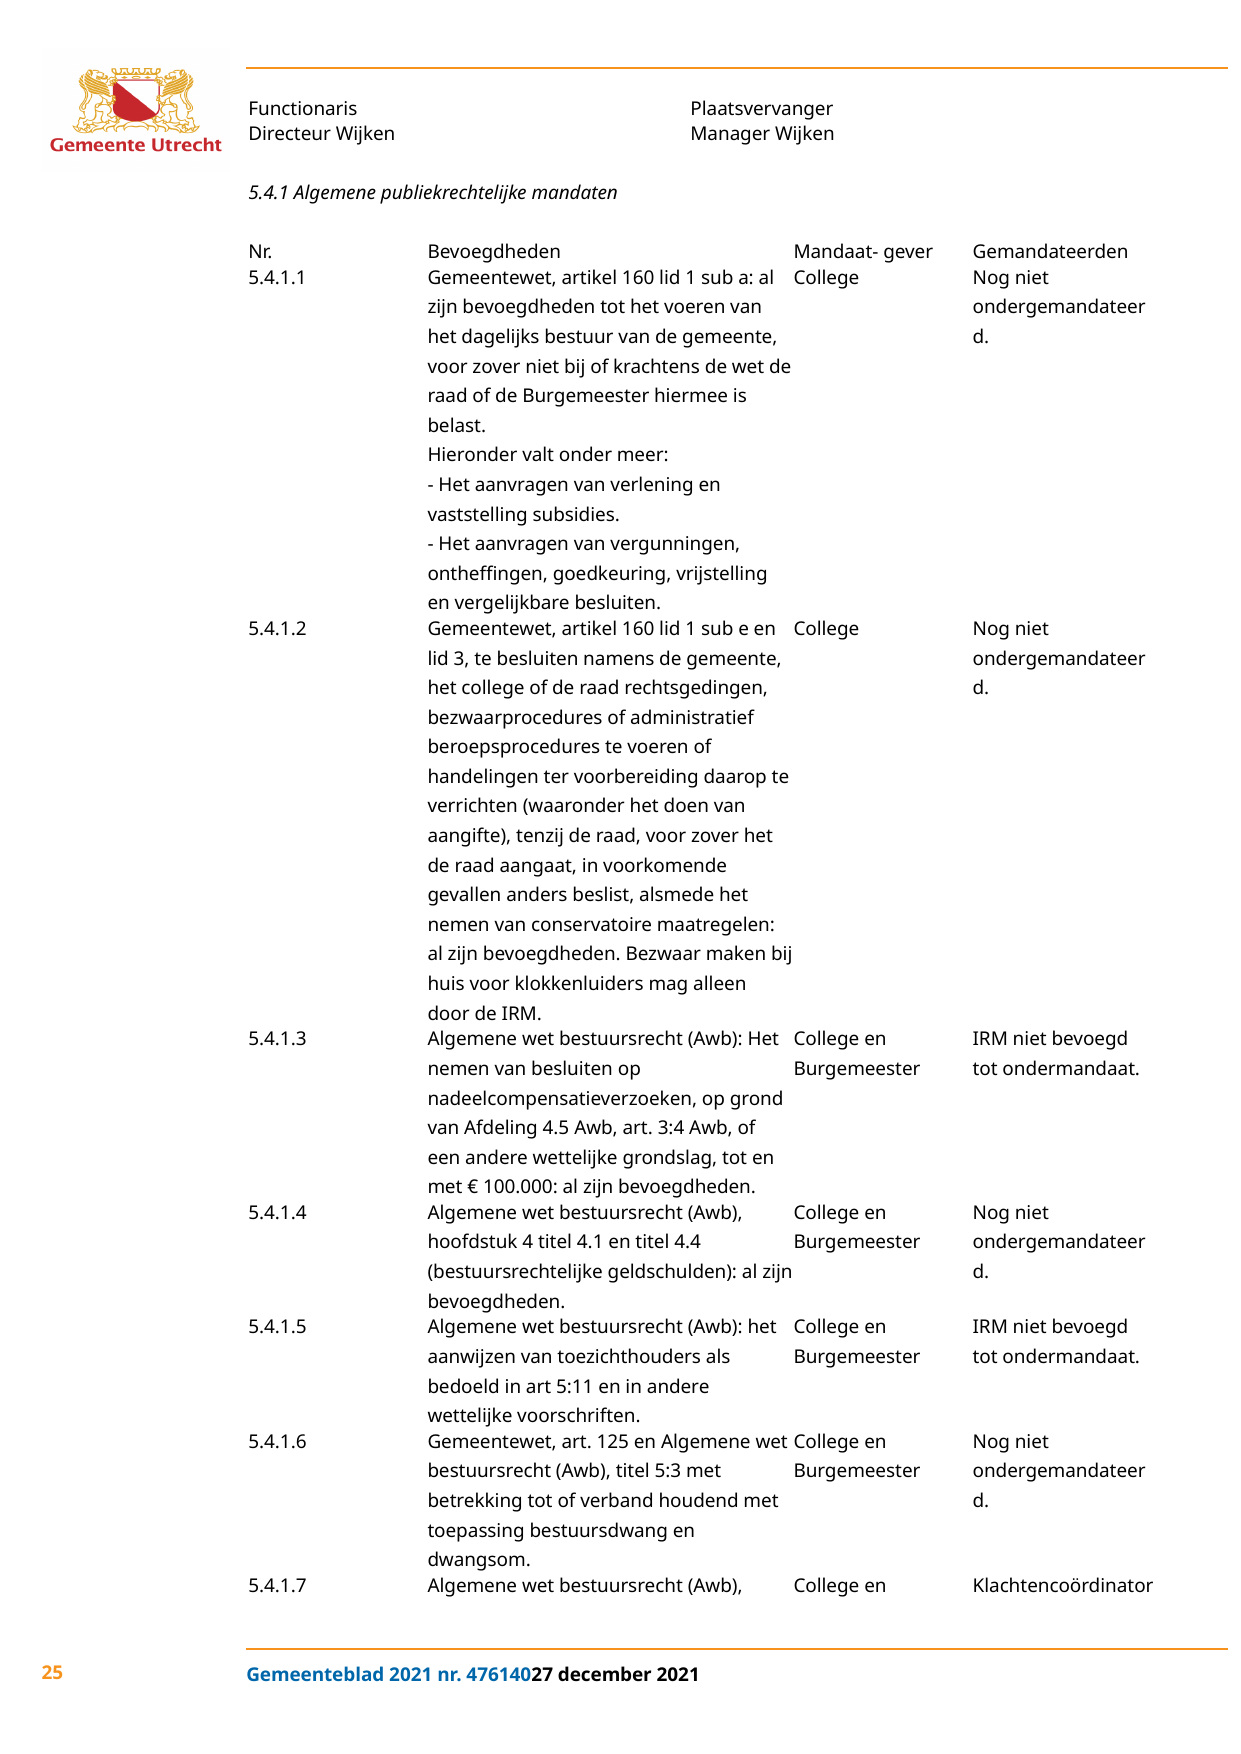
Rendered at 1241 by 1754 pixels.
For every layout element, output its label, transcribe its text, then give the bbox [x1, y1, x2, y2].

table_cell Algemene wet bestuursrecht (Awb): het aanwijzen van toezichthouders als bedoeld in art 5:11 en in andere wettelijke voorschriften. [427, 1314, 793, 1428]
table_cell College en Burgemeester [793, 1314, 972, 1428]
table_cell Directeur Wijken [248, 121, 690, 146]
table_header Mandaat- gever [793, 238, 972, 264]
table_cell Gemeentewet, artikel 160 lid 1 sub a: al zijn bevoegdheden tot het voeren van het dagelijks bestuur van de gemeente, voor zover niet bij of krachtens de wet de raad of de Burgemeester hiermee is belast. Hieronder valt onder meer: - Het aanvragen van verlening en vaststelling subsidies. - Het aanvragen van vergunningen, ontheffingen, goedkeuring, vrijstelling en vergelijkbare besluiten. [427, 264, 793, 615]
table_cell Algemene wet bestuursrecht (Awb), hoofdstuk 4 titel 4.1 en titel 4.4 (bestuursrechtelijke geldschulden): al zijn bevoegdheden. [427, 1199, 793, 1314]
table_cell Gemeentewet, artikel 160 lid 1 sub e en lid 3, te besluiten namens de gemeente, het college of de raad rechtsgedingen, bezwaarprocedures of administratief beroepsprocedures te voeren of handelingen ter voorbereiding daarop te verrichten (waaronder het doen van aangifte), tenzij de raad, voor zover het de raad aangaat, in voorkomende gevallen anders beslist, alsmede het nemen van conservatoire maatregelen: al zijn bevoegdheden. Bezwaar maken bij huis voor klokkenluiders mag alleen door de IRM. [427, 615, 793, 1026]
table_header Plaatsvervanger [690, 95, 1152, 121]
table_cell Nog niet ondergemandateerd. [973, 615, 1152, 1026]
text 5.4.1 Algemene publiekrechtelijke mandaten [248, 179, 1152, 205]
table_cell College en Burgemeester [793, 1026, 972, 1199]
table_cell Gemeentewet, art. 125 en Algemene wet bestuursrecht (Awb), titel 5:3 met betrekking tot of verband houdend met toepassing bestuursdwang en dwangsom. [427, 1428, 793, 1572]
table_cell 5.4.1.4 [248, 1199, 427, 1314]
table_cell College en [793, 1572, 972, 1598]
picture [41, 47, 231, 172]
table_cell IRM niet bevoegd tot ondermandaat. [973, 1026, 1152, 1199]
table_cell College en Burgemeester [793, 1428, 972, 1572]
table_cell 5.4.1.1 [248, 264, 427, 615]
table_cell 5.4.1.3 [248, 1026, 427, 1199]
table_cell 5.4.1.6 [248, 1428, 427, 1572]
table_cell Klachtencoördinator [973, 1572, 1152, 1598]
table_cell 5.4.1.5 [248, 1314, 427, 1428]
table_cell IRM niet bevoegd tot ondermandaat. [973, 1314, 1152, 1428]
table_cell College [793, 264, 972, 615]
table_cell 5.4.1.2 [248, 615, 427, 1026]
table_header Gemandateerden [973, 238, 1152, 264]
table_cell Manager Wijken [690, 121, 1152, 146]
table_cell Algemene wet bestuursrecht (Awb), [427, 1572, 793, 1598]
table_cell Nog niet ondergemandateerd. [973, 1428, 1152, 1572]
table_cell Nog niet ondergemandateerd. [973, 1199, 1152, 1314]
table_header Functionaris [248, 95, 690, 121]
table_header Bevoegdheden [427, 238, 793, 264]
table_header Nr. [248, 238, 427, 264]
table_cell College [793, 615, 972, 1026]
table_cell Algemene wet bestuursrecht (Awb): Het nemen van besluiten op nadeelcompensatieverzoeken, op grond van Afdeling 4.5 Awb, art. 3:4 Awb, of een andere wettelijke grondslag, tot en met € 100.000: al zijn bevoegdheden. [427, 1026, 793, 1199]
table_cell College en Burgemeester [793, 1199, 972, 1314]
table_cell Nog niet ondergemandateerd. [973, 264, 1152, 615]
table_cell 5.4.1.7 [248, 1572, 427, 1598]
